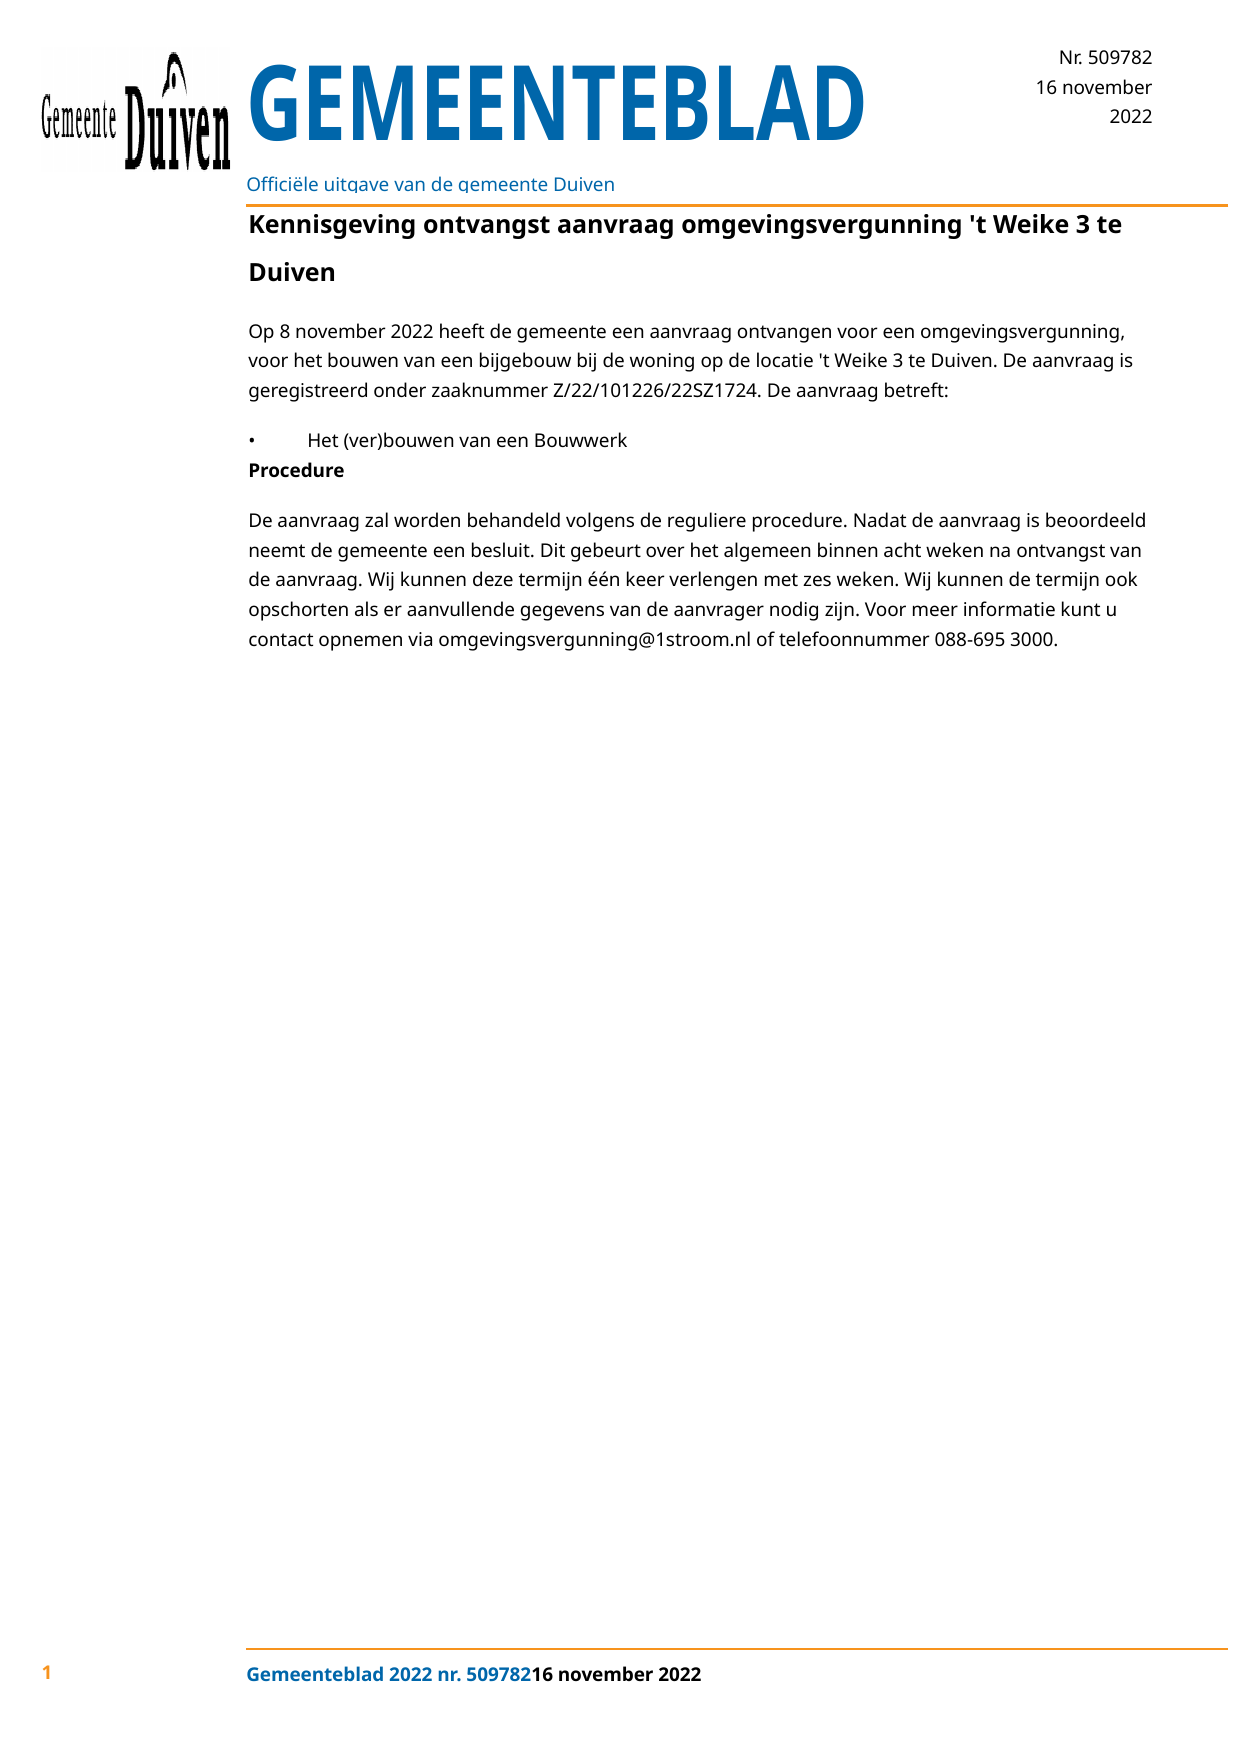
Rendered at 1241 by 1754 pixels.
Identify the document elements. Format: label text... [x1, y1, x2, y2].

list Het (ver)bouwen van een Bouwwerk [248, 427, 1152, 453]
picture [41, 47, 231, 172]
text Kennisgeving ontvangst aanvraag omgevingsvergunning 't Weike 3 te Duiven [248, 207, 1152, 288]
text De aanvraag zal worden behandeld volgens de reguliere procedure. Nadat de aanvraag is beoordeeld neemt de gemeente een besluit. Dit gebeurt over het algemeen binnen acht weken na ontvangst van de aanvraag. Wij kunnen deze termijn één keer verlengen met zes weken. Wij kunnen de termijn ook opschorten als er aanvullende gegevens van de aanvrager nodig zijn. Voor meer informatie kunt u contact opnemen via omgevingsvergunning@1stroom.nl of telefoonnummer 088-695 3000. [248, 507, 1152, 652]
text Procedure [248, 457, 1152, 483]
text Op 8 november 2022 heeft de gemeente een aanvraag ontvangen voor een omgevingsvergunning, voor het bouwen van een bijgebouw bij de woning op de locatie 't Weike 3 te Duiven. De aanvraag is geregistreerd onder zaaknummer Z/22/101226/22SZ1724. De aanvraag betreft: [248, 318, 1152, 403]
